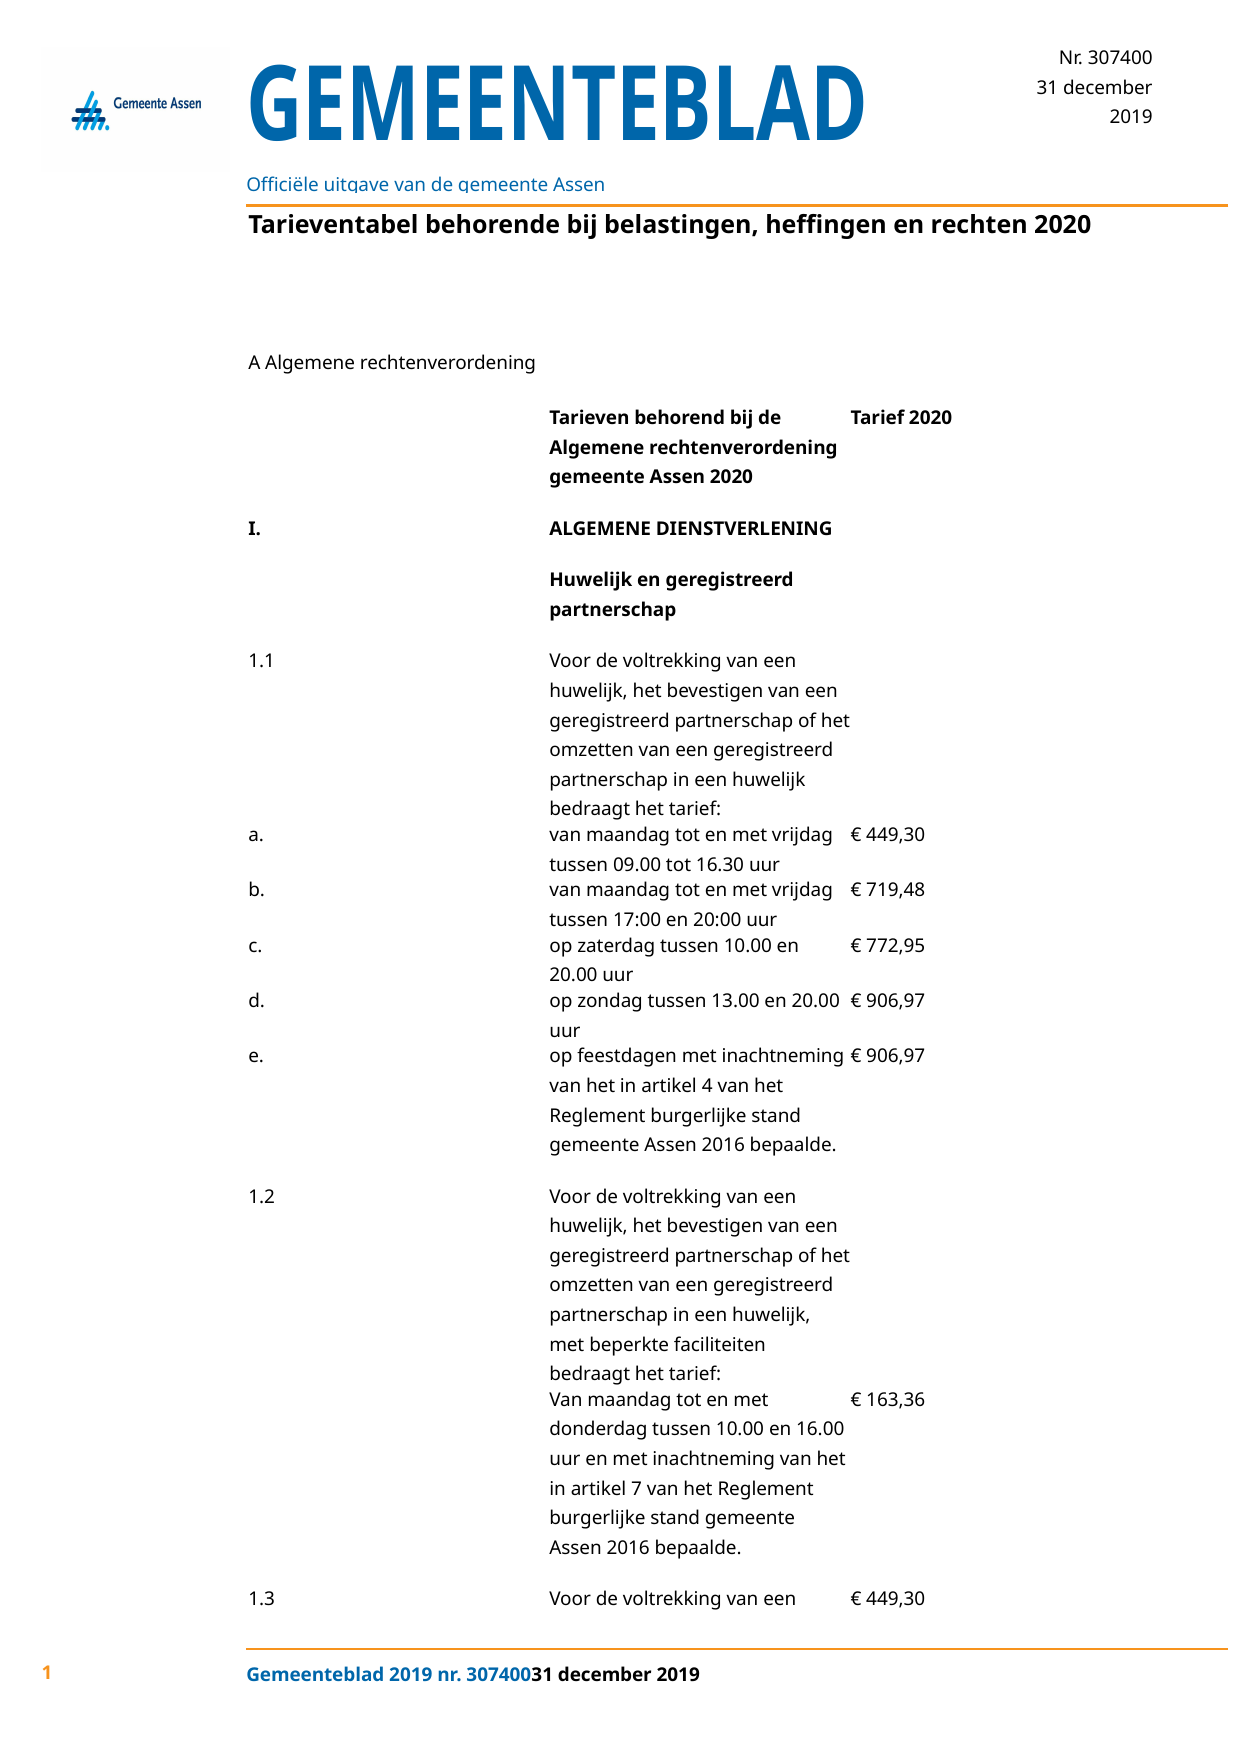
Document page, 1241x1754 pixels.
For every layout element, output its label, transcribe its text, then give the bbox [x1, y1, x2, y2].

table_cell 1.3 [248, 1585, 549, 1611]
table_cell [549, 541, 850, 567]
table_cell Van maandag tot en met donderdag tussen 10.00 en 16.00 uur en met inachtneming van het in artikel 7 van het Reglement burgerlijke stand gemeente Assen 2016 bepaalde. [549, 1386, 850, 1560]
table_cell Voor de voltrekking van een huwelijk, het bevestigen van een geregistreerd partnerschap of het omzetten van een geregistreerd partnerschap in een huwelijk, met beperkte faciliteiten bedraagt het tarief: [549, 1183, 850, 1386]
table_cell 1.2 [248, 1183, 549, 1386]
table_header [248, 379, 549, 404]
table_header [549, 379, 850, 404]
table_cell [248, 622, 549, 648]
table_cell € 719,48 [850, 877, 1152, 932]
table_cell c. [248, 932, 549, 987]
table_cell [248, 567, 549, 622]
table_cell Huwelijk en geregistreerd partnerschap [549, 567, 850, 622]
text A Algemene rechtenverordening [248, 349, 1152, 375]
table_cell op zaterdag tussen 10.00 en 20.00 uur [549, 932, 850, 987]
table_cell a. [248, 821, 549, 877]
table_cell 1.1 [248, 648, 549, 821]
table_cell [850, 490, 1152, 515]
table_cell € 163,36 [850, 1386, 1152, 1560]
table_cell € 906,97 [850, 987, 1152, 1043]
table_header [850, 379, 1152, 404]
table_cell [248, 1157, 549, 1183]
table_cell [850, 541, 1152, 567]
table_cell € 772,95 [850, 932, 1152, 987]
table_cell [549, 1560, 850, 1585]
table_cell [850, 648, 1152, 821]
table_cell € 449,30 [850, 1585, 1152, 1611]
table_cell van maandag tot en met vrijdag tussen 17:00 en 20:00 uur [549, 877, 850, 932]
table_cell [248, 1560, 549, 1585]
table_cell ALGEMENE DIENSTVERLENING [549, 515, 850, 541]
table_cell [248, 541, 549, 567]
table_cell [850, 1157, 1152, 1183]
table_cell [850, 622, 1152, 648]
table_cell b. [248, 877, 549, 932]
table_cell € 449,30 [850, 821, 1152, 877]
table_cell e. [248, 1043, 549, 1157]
table_cell van maandag tot en met vrijdag tussen 09.00 tot 16.30 uur [549, 821, 850, 877]
table_cell [248, 490, 549, 515]
table_cell [248, 1386, 549, 1560]
table_cell [850, 515, 1152, 541]
picture [41, 47, 231, 172]
table_cell € 906,97 [850, 1043, 1152, 1157]
table_cell Tarief 2020 [850, 405, 1152, 489]
table_cell Tarieven behorend bij de Algemene rechtenverordening gemeente Assen 2020 [549, 405, 850, 489]
table_cell [850, 1183, 1152, 1386]
table_cell [549, 622, 850, 648]
table_cell [549, 1157, 850, 1183]
table_cell I. [248, 515, 549, 541]
table_cell op zondag tussen 13.00 en 20.00 uur [549, 987, 850, 1043]
table_cell d. [248, 987, 549, 1043]
table_cell [248, 405, 549, 489]
table_cell op feestdagen met inachtneming van het in artikel 4 van het Reglement burgerlijke stand gemeente Assen 2016 bepaalde. [549, 1043, 850, 1157]
table_cell Voor de voltrekking van een [549, 1585, 850, 1611]
text Tarieventabel behorende bij belastingen, heffingen en rechten 2020 [248, 207, 1152, 241]
table_cell [549, 490, 850, 515]
table_cell [850, 567, 1152, 622]
table_cell [850, 1560, 1152, 1585]
table_cell Voor de voltrekking van een huwelijk, het bevestigen van een geregistreerd partnerschap of het omzetten van een geregistreerd partnerschap in een huwelijk bedraagt het tarief: [549, 648, 850, 821]
